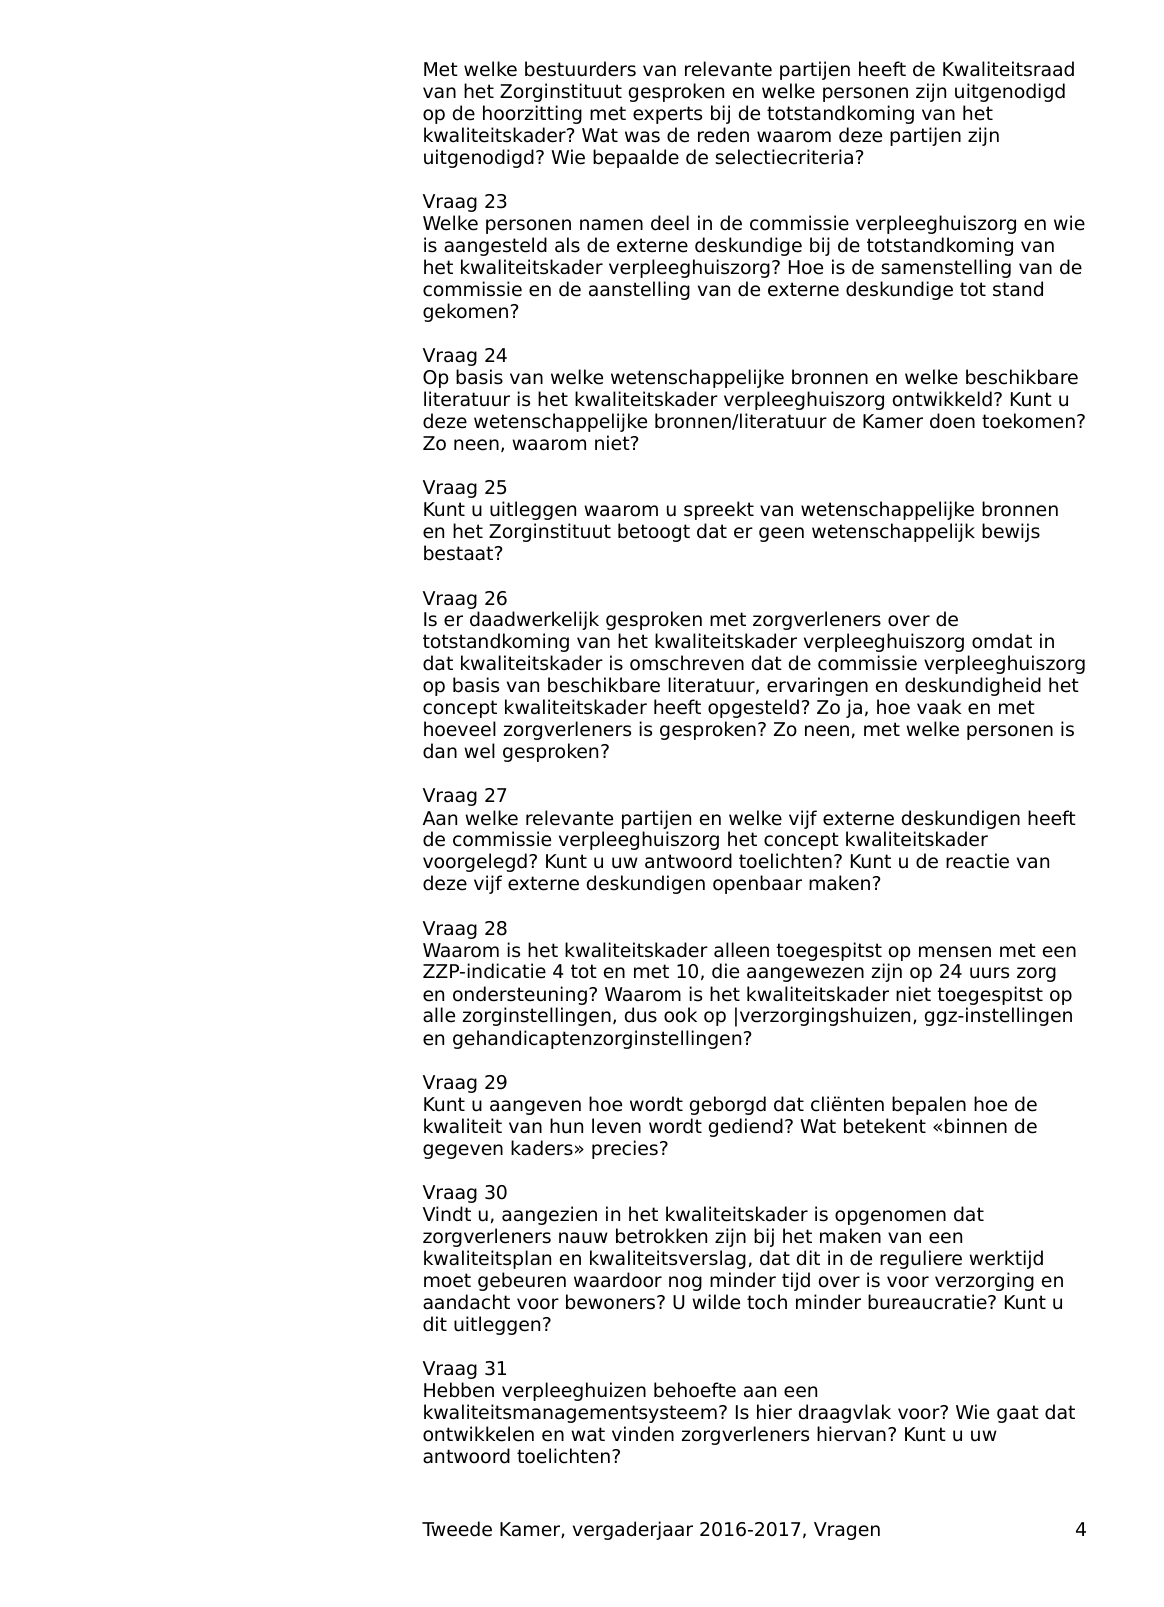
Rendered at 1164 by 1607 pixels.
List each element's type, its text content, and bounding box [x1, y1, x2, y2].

text Vindt u, aangezien in het kwaliteitskader is opgenomen dat zorgverleners nauw betrokken zijn bij het maken van een kwaliteitsplan en kwaliteitsverslag, dat dit in de reguliere werktijd moet gebeuren waardoor nog minder tijd over is voor verzorging en aandacht voor bewoners? U wilde toch minder bureaucratie? Kunt u dit uitleggen? [422, 1204, 1087, 1336]
text Hebben verpleeghuizen behoefte aan een kwaliteitsmanagementsysteem? Is hier draagvlak voor? Wie gaat dat ontwikkelen en wat vinden zorgverleners hiervan? Kunt u uw antwoord toelichten? [422, 1380, 1087, 1468]
text Vraag 26 [422, 587, 1087, 609]
text Vraag 25 [422, 477, 1087, 499]
text Vraag 31 [422, 1358, 1087, 1380]
text Vraag 29 [422, 1072, 1087, 1093]
text Vraag 28 [422, 917, 1087, 939]
text Is er daadwerkelijk gesproken met zorgverleners over de totstandkoming van het kwaliteitskader verpleeghuiszorg omdat in dat kwaliteitskader is omschreven dat de commissie verpleeghuiszorg op basis van beschikbare literatuur, ervaringen en deskundigheid het concept kwaliteitskader heeft opgesteld? Zo ja, hoe vaak en met hoeveel zorgverleners is gesproken? Zo neen, met welke personen is dan wel gesproken? [422, 609, 1087, 763]
text Vraag 23 [422, 191, 1087, 213]
text Aan welke relevante partijen en welke vijf externe deskundigen heeft de commissie verpleeghuiszorg het concept kwaliteitskader voorgelegd? Kunt u uw antwoord toelichten? Kunt u de reactie van deze vijf externe deskundigen openbaar maken? [422, 807, 1087, 895]
text Welke personen namen deel in de commissie verpleeghuiszorg en wie is aangesteld als de externe deskundige bij de totstandkoming van het kwaliteitskader verpleeghuiszorg? Hoe is de samenstelling van de commissie en de aanstelling van de externe deskundige tot stand gekomen? [422, 213, 1087, 323]
text Kunt u aangeven hoe wordt geborgd dat cliënten bepalen hoe de kwaliteit van hun leven wordt gediend? Wat betekent «binnen de gegeven kaders» precies? [422, 1093, 1087, 1159]
text Vraag 27 [422, 785, 1087, 807]
text Vraag 30 [422, 1182, 1087, 1204]
text Op basis van welke wetenschappelijke bronnen en welke beschikbare literatuur is het kwaliteitskader verpleeghuiszorg ontwikkeld? Kunt u deze wetenschappelijke bronnen/literatuur de Kamer doen toekomen? Zo neen, waarom niet? [422, 367, 1087, 455]
text Kunt u uitleggen waarom u spreekt van wetenschappelijke bronnen en het Zorginstituut betoogt dat er geen wetenschappelijk bewijs bestaat? [422, 499, 1087, 565]
text Met welke bestuurders van relevante partijen heeft de Kwaliteitsraad van het Zorginstituut gesproken en welke personen zijn uitgenodigd op de hoorzitting met experts bij de totstandkoming van het kwaliteitskader? Wat was de reden waarom deze partijen zijn uitgenodigd? Wie bepaalde de selectiecriteria? [422, 59, 1087, 169]
text Vraag 24 [422, 345, 1087, 367]
text Waarom is het kwaliteitskader alleen toegespitst op mensen met een ZZP-indicatie 4 tot en met 10, die aangewezen zijn op 24 uurs zorg en ondersteuning? Waarom is het kwaliteitskader niet toegespitst op alle zorginstellingen, dus ook op |verzorgingshuizen, ggz-instellingen en gehandicaptenzorginstellingen? [422, 939, 1087, 1049]
